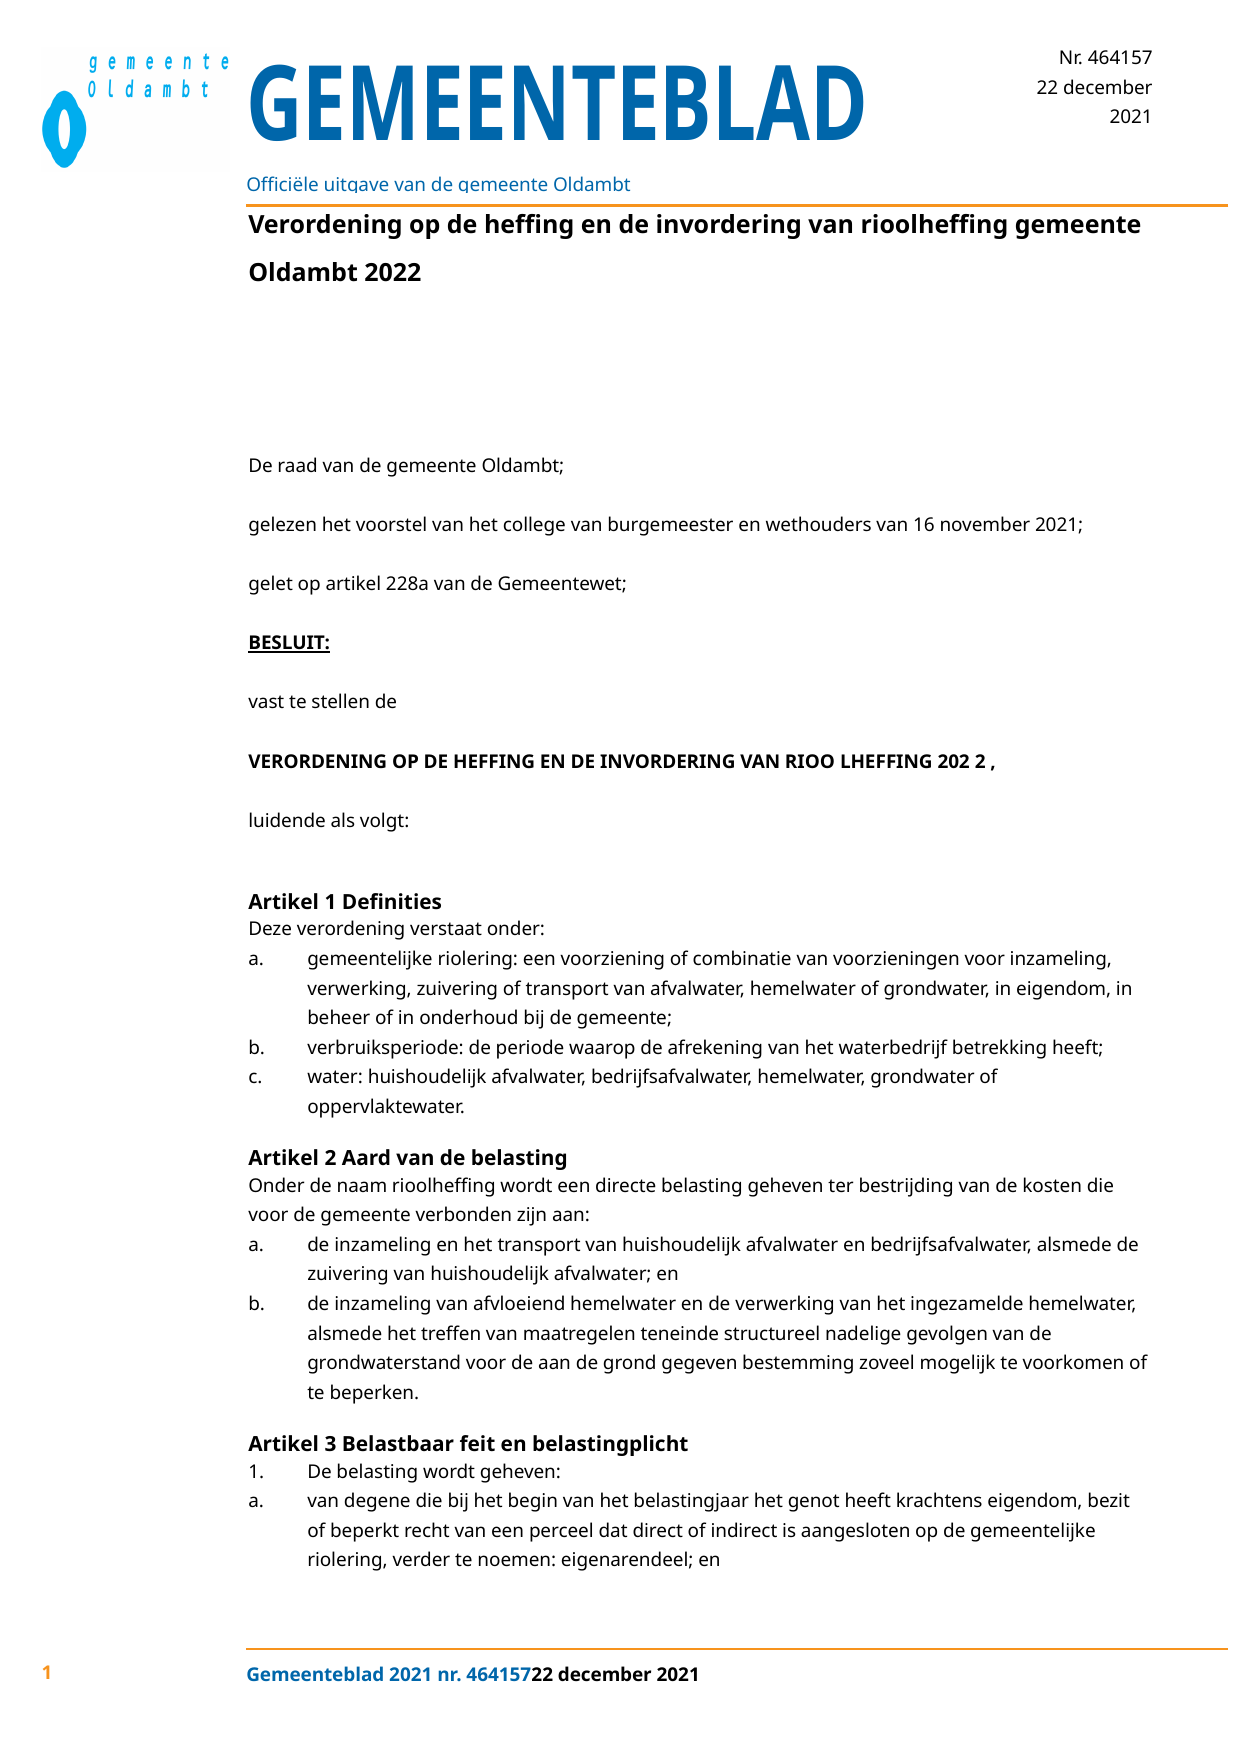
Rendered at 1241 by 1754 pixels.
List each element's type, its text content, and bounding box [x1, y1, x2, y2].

text Artikel 1 Definities [248, 887, 1152, 916]
text Deze verordening verstaat onder: [248, 916, 1152, 941]
list De belasting wordt geheven: [248, 1458, 1152, 1483]
list verbruiksperiode: de periode waarop de afrekening van het waterbedrijf betrekking heeft; [248, 1034, 1152, 1059]
text gelezen het voorstel van het college van burgemeester en wethouders van 16 november 2021; [248, 511, 1152, 537]
list gemeentelijke riolering: een voorziening of combinatie van voorzieningen voor inzameling, verwerking, zuivering of transport van afvalwater, hemelwater of grondwater, in eigendom, in beheer of in onderhoud bij de gemeente; [248, 945, 1152, 1030]
picture [41, 47, 231, 172]
text VERORDENING OP DE HEFFING EN DE INVORDERING VAN RIOO LHEFFING 202 2 , [248, 748, 1152, 774]
text Onder de naam rioolheffing wordt een directe belasting geheven ter bestrijding van de kosten die voor de gemeente verbonden zijn aan: [248, 1172, 1152, 1227]
text gelet op artikel 228a van de Gemeentewet; [248, 570, 1152, 596]
text luidende als volgt: [248, 807, 1152, 833]
text Artikel 3 Belastbaar feit en belastingplicht [248, 1429, 1152, 1458]
text vast te stellen de [248, 689, 1152, 714]
text Verordening op de heffing en de invordering van rioolheffing gemeente Oldambt 2022 [248, 207, 1152, 288]
text De raad van de gemeente Oldambt; [248, 452, 1152, 478]
text Artikel 2 Aard van de belasting [248, 1143, 1152, 1172]
list water: huishoudelijk afvalwater, bedrijfsafvalwater, hemelwater, grondwater of oppervlaktewater. [248, 1063, 1152, 1119]
list de inzameling van afvloeiend hemelwater en de verwerking van het ingezamelde hemelwater, alsmede het treffen van maatregelen teneinde structureel nadelige gevolgen van de grondwaterstand voor de aan de grond gegeven bestemming zoveel mogelijk te voorkomen of te beperken. [248, 1290, 1152, 1405]
list de inzameling en het transport van huishoudelijk afvalwater en bedrijfsafvalwater, alsmede de zuivering van huishoudelijk afvalwater; en [248, 1231, 1152, 1286]
list van degene die bij het begin van het belastingjaar het genot heeft krachtens eigendom, bezit of beperkt recht van een perceel dat direct of indirect is aangesloten op de gemeentelijke riolering, verder te noemen: eigenarendeel; en [248, 1487, 1152, 1572]
text BESLUIT: [248, 629, 1152, 655]
